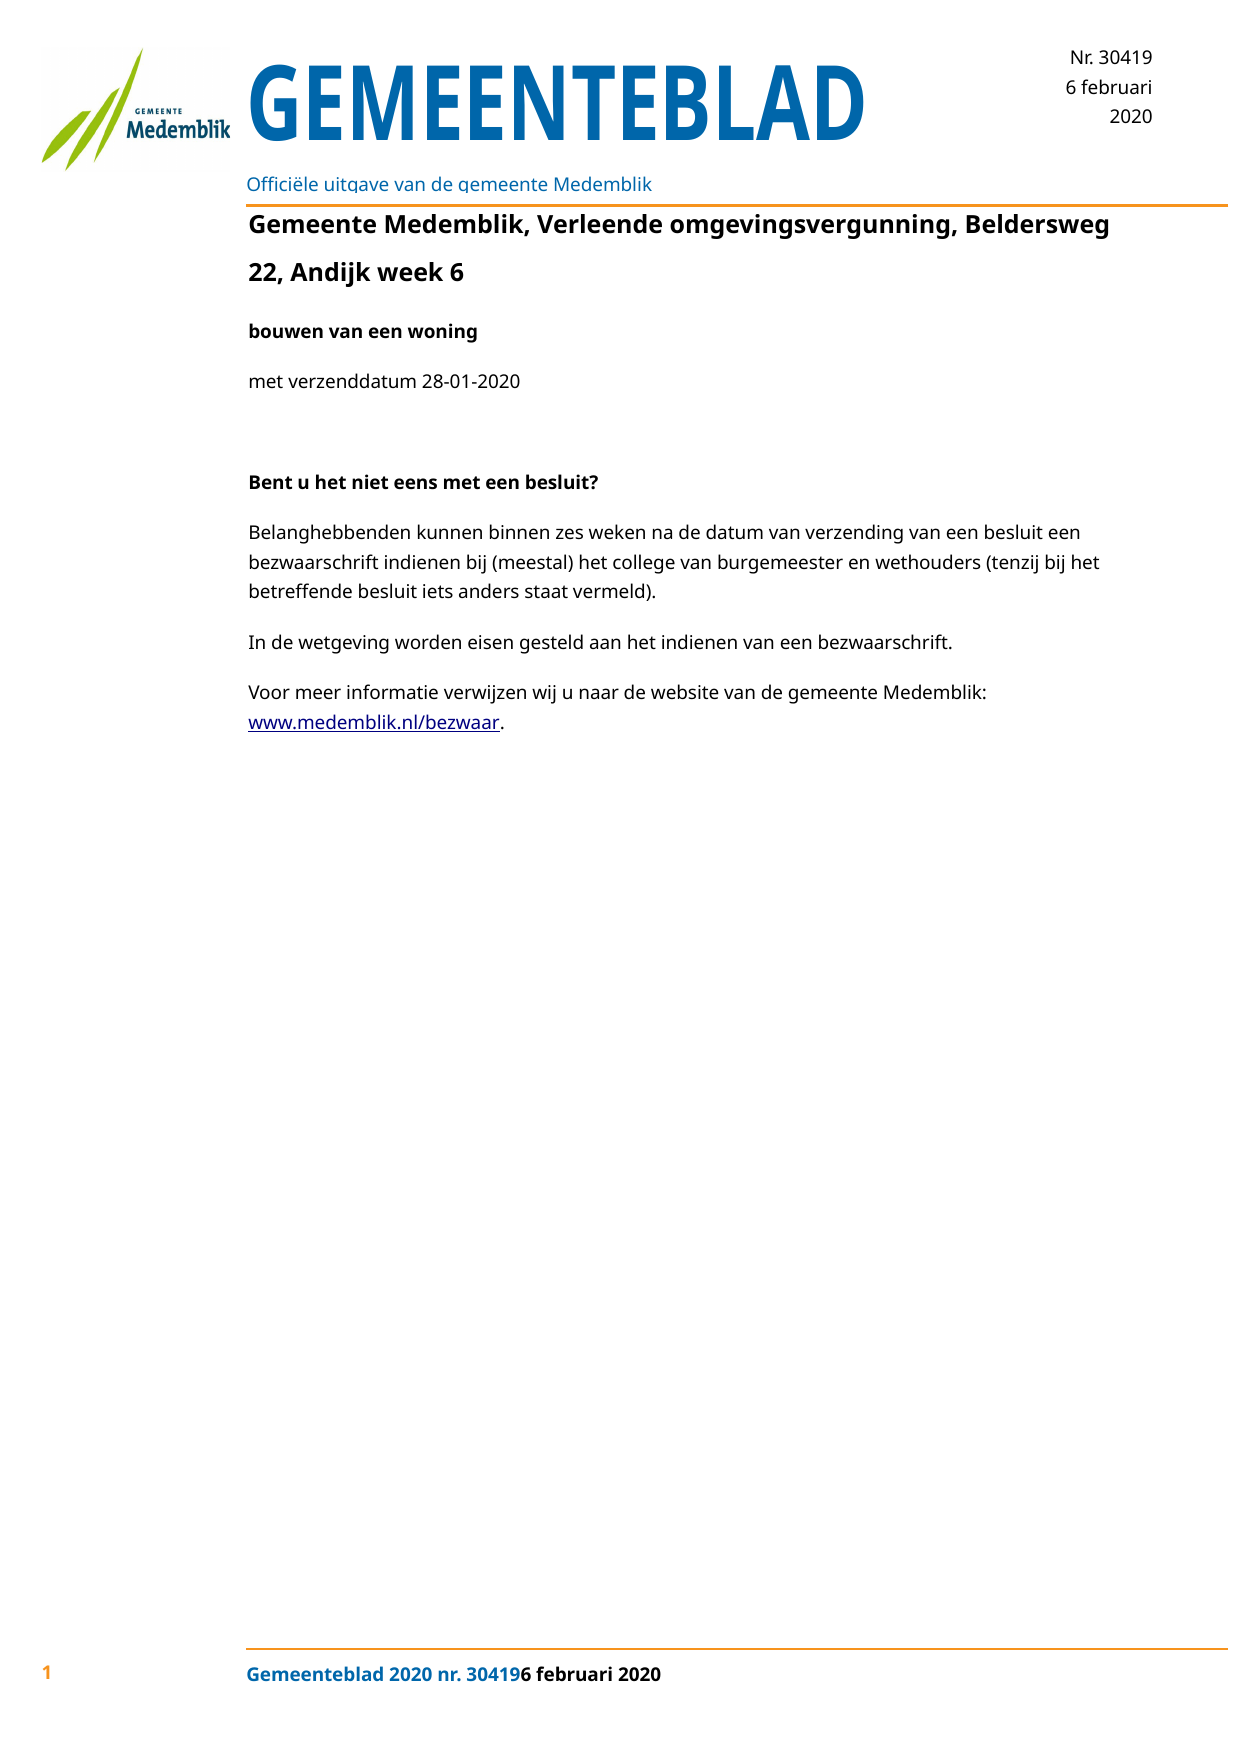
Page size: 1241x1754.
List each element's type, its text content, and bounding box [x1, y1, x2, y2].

picture [41, 47, 231, 172]
text bouwen van een woning [248, 318, 1152, 344]
text Bent u het niet eens met een besluit? [248, 469, 1152, 495]
text Gemeente Medemblik, Verleende omgevingsvergunning, Beldersweg 22, Andijk week 6 [248, 207, 1152, 288]
text met verzenddatum 28-01-2020 [248, 368, 1152, 394]
text In de wetgeving worden eisen gesteld aan het indienen van een bezwaarschrift. [248, 629, 1152, 655]
text Voor meer informatie verwijzen wij u naar de website van de gemeente Medemblik: www.medemblik.nl/bezwaar. [248, 679, 1152, 735]
text Belanghebbenden kunnen binnen zes weken na de datum van verzending van een besluit een bezwaarschrift indienen bij (meestal) het college van burgemeester en wethouders (tenzij bij het betreffende besluit iets anders staat vermeld). [248, 519, 1152, 604]
